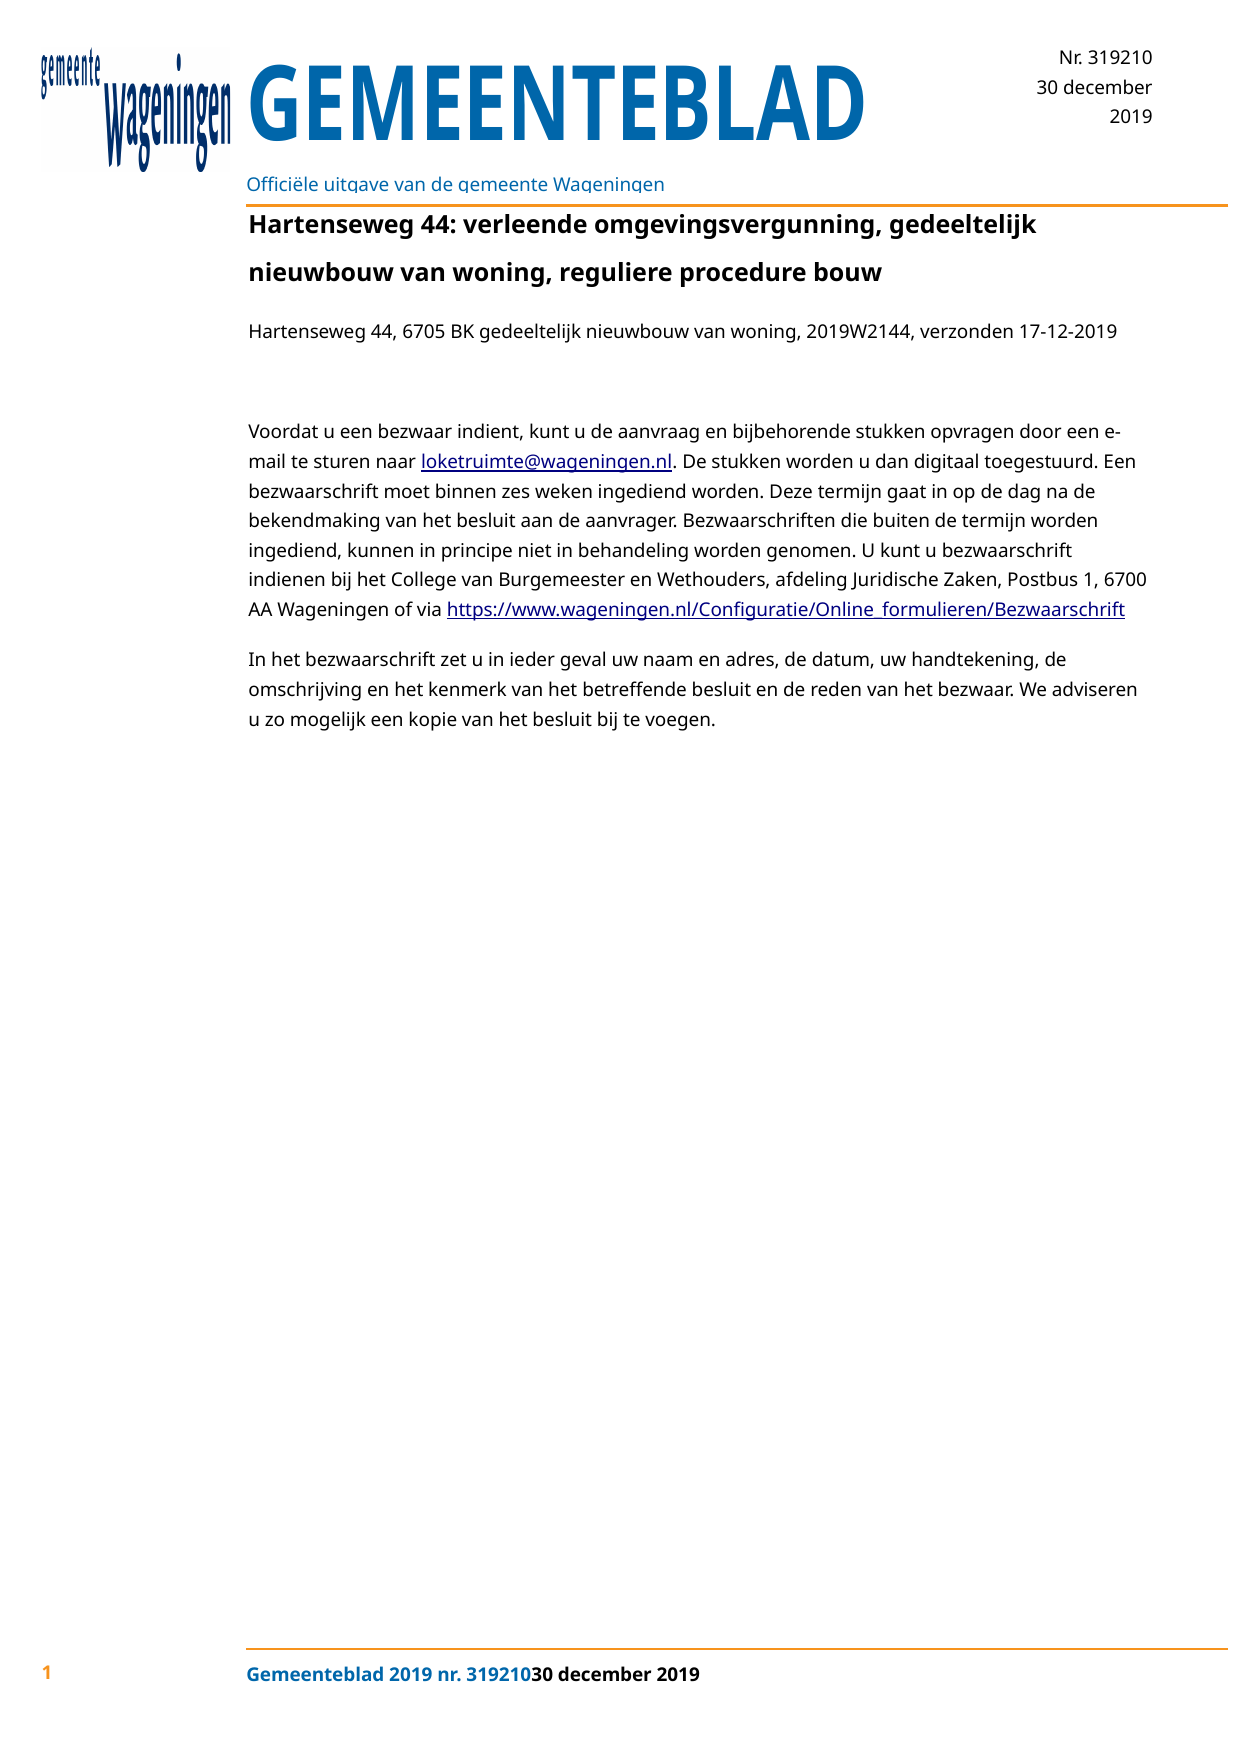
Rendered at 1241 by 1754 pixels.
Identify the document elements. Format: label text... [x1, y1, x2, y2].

text Voordat u een bezwaar indient, kunt u de aanvraag en bijbehorende stukken opvragen door een e-mail te sturen naar loketruimte@wageningen.nl. De stukken worden u dan digitaal toegestuurd. Een bezwaarschrift moet binnen zes weken ingediend worden. Deze termijn gaat in op de dag na de bekendmaking van het besluit aan de aanvrager. Bezwaarschriften die buiten de termijn worden ingediend, kunnen in principe niet in behandeling worden genomen. U kunt u bezwaarschrift indienen bij het College van Burgemeester en Wethouders, afdeling Juridische Zaken, Postbus 1, 6700 AA Wageningen of via https://www.wageningen.nl/Configuratie/Online_formulieren/Bezwaarschrift [248, 419, 1152, 622]
picture [41, 47, 231, 172]
text Hartenseweg 44, 6705 BK gedeeltelijk nieuwbouw van woning, 2019W2144, verzonden 17-12-2019 [248, 318, 1152, 344]
text Hartenseweg 44: verleende omgevingsvergunning, gedeeltelijk nieuwbouw van woning, reguliere procedure bouw [248, 207, 1152, 288]
text In het bezwaarschrift zet u in ieder geval uw naam en adres, de datum, uw handtekening, de omschrijving en het kenmerk van het betreffende besluit en de reden van het bezwaar. We adviseren u zo mogelijk een kopie van het besluit bij te voegen. [248, 647, 1152, 732]
